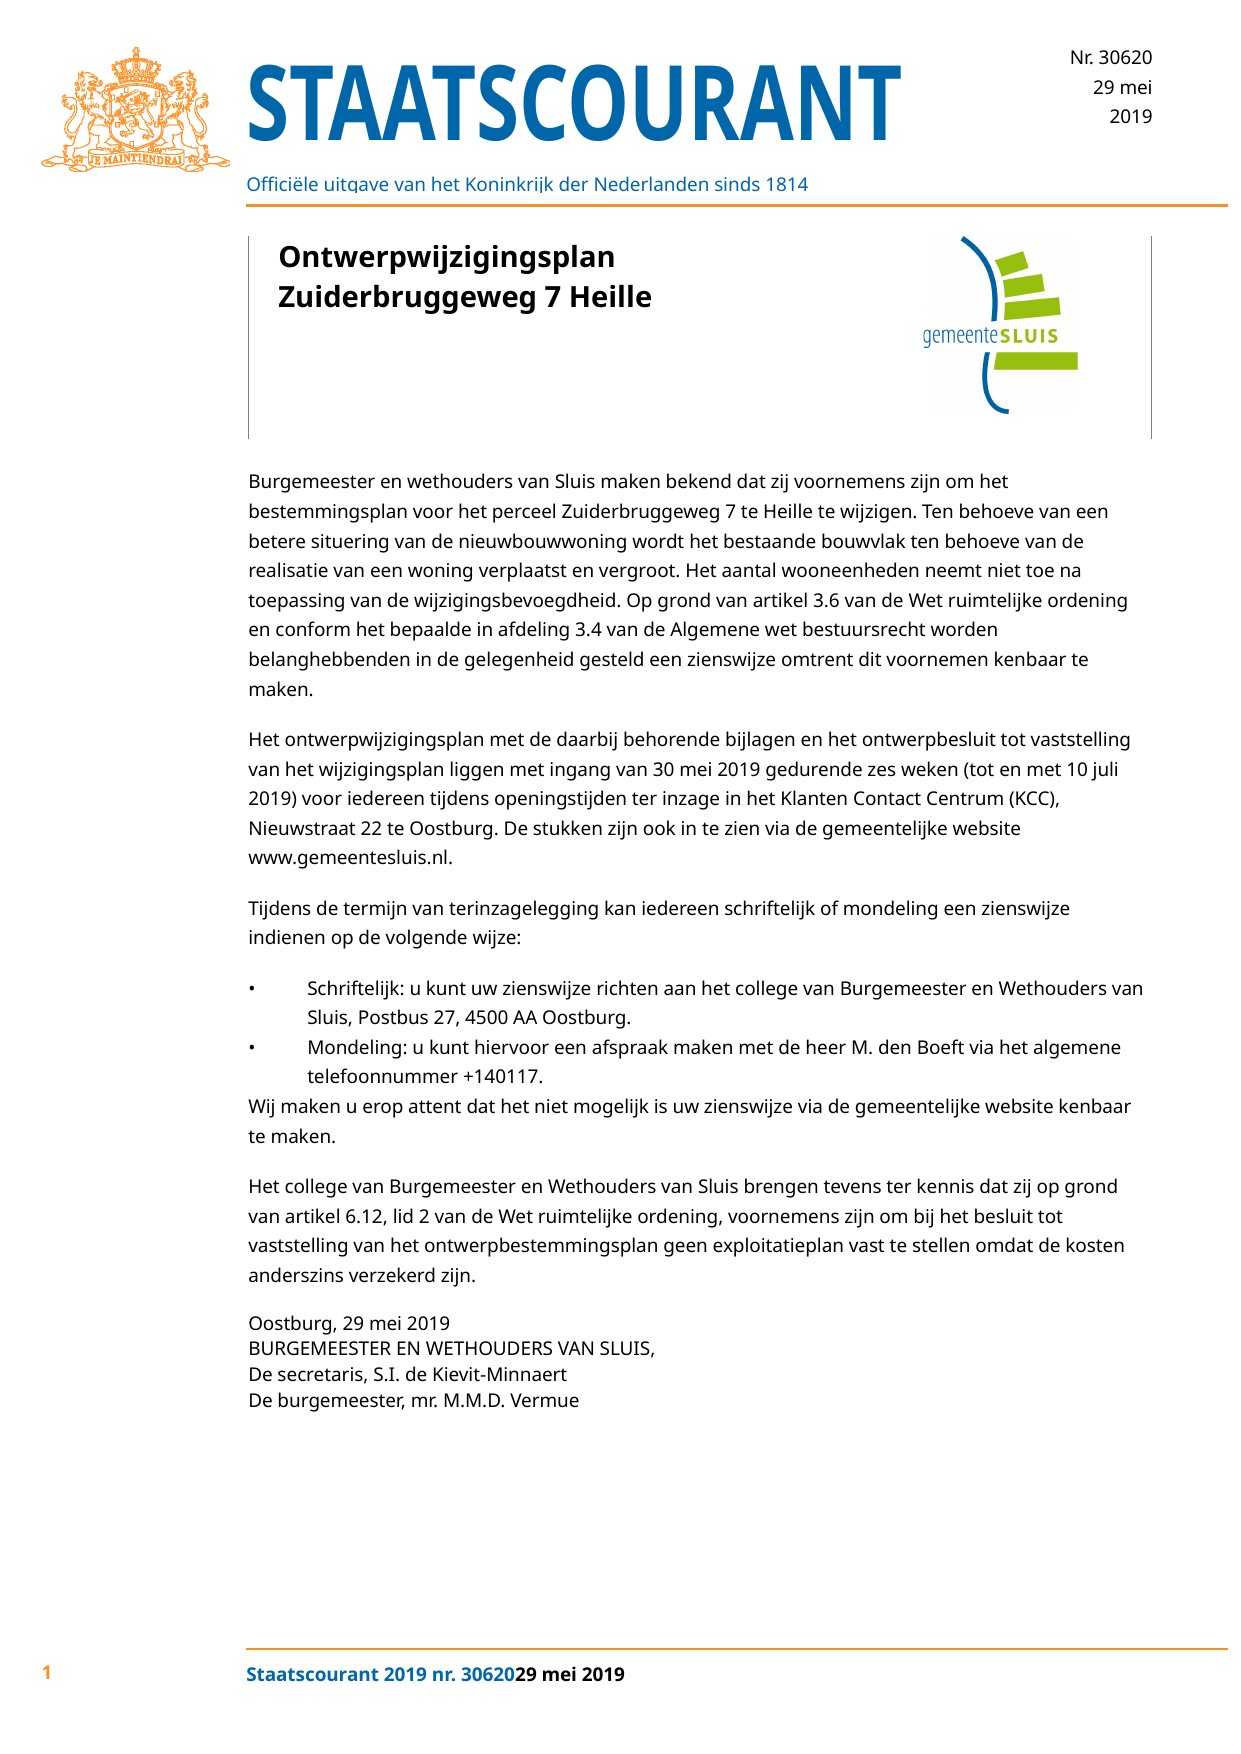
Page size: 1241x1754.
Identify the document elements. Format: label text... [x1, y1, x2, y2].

text De burgemeester, mr. M.M.D. Vermue [248, 1387, 1152, 1413]
list Mondeling: u kunt hiervoor een afspraak maken met de heer M. den Boeft via het algemene telefoonnummer +140117. [248, 1034, 1152, 1089]
text Oostburg, 29 mei 2019 [248, 1310, 1152, 1336]
table_header [850, 236, 923, 413]
picture [923, 236, 1078, 414]
text BURGEMEESTER EN WETHOUDERS VAN SLUIS, [248, 1336, 1152, 1361]
text Het college van Burgemeester en Wethouders van Sluis brengen tevens ter kennis dat zij op grond van artikel 6.12, lid 2 van de Wet ruimtelijke ordening, voornemens zijn om bij het besluit tot vaststelling van het ontwerpbestemmingsplan geen exploitatieplan vast te stellen omdat de kosten anderszins verzekerd zijn. [248, 1173, 1152, 1288]
picture [41, 47, 231, 172]
text Burgemeester en wethouders van Sluis maken bekend dat zij voornemens zijn om het bestemmingsplan voor het perceel Zuiderbruggeweg 7 te Heille te wijzigen. Ten behoeve van een betere situering van de nieuwbouwwoning wordt het bestaande bouwvlak ten behoeve van de realisatie van een woning verplaatst en vergroot. Het aantal wooneenheden neemt niet toe na toepassing van de wijzigingsbevoegdheid. Op grond van artikel 3.6 van de Wet ruimtelijke ordening en conform het bepaalde in afdeling 3.4 van de Algemene wet bestuursrecht worden belanghebbenden in de gelegenheid gesteld een zienswijze omtrent dit voornemen kenbaar te maken. [248, 469, 1152, 701]
table_header [1078, 236, 1151, 413]
text Tijdens de termijn van terinzagelegging kan iedereen schriftelijk of mondeling een zienswijze indienen op de volgende wijze: [248, 895, 1152, 950]
list Schriftelijk: u kunt uw zienswijze richten aan het college van Burgemeester en Wethouders van Sluis, Postbus 27, 4500 AA Oostburg. [248, 975, 1152, 1030]
table_header [850, 414, 1151, 439]
text Wij maken u erop attent dat het niet mogelijk is uw zienswijze via de gemeentelijke website kenbaar te maken. [248, 1093, 1152, 1148]
text Het ontwerpwijzigingsplan met de daarbij behorende bijlagen en het ontwerpbesluit tot vaststelling van het wijzigingsplan liggen met ingang van 30 mei 2019 gedurende zes weken (tot en met 10 juli 2019) voor iedereen tijdens openingstijden ter inzage in het Klanten Contact Centrum (KCC), Nieuwstraat 22 te Oostburg. De stukken zijn ook in te zien via de gemeentelijke website www.gemeentesluis.nl. [248, 726, 1152, 870]
text De secretaris, S.I. de Kievit-Minnaert [248, 1361, 1152, 1387]
table_header Ontwerpwijzigingsplan Zuiderbruggeweg 7 Heille [249, 236, 850, 439]
